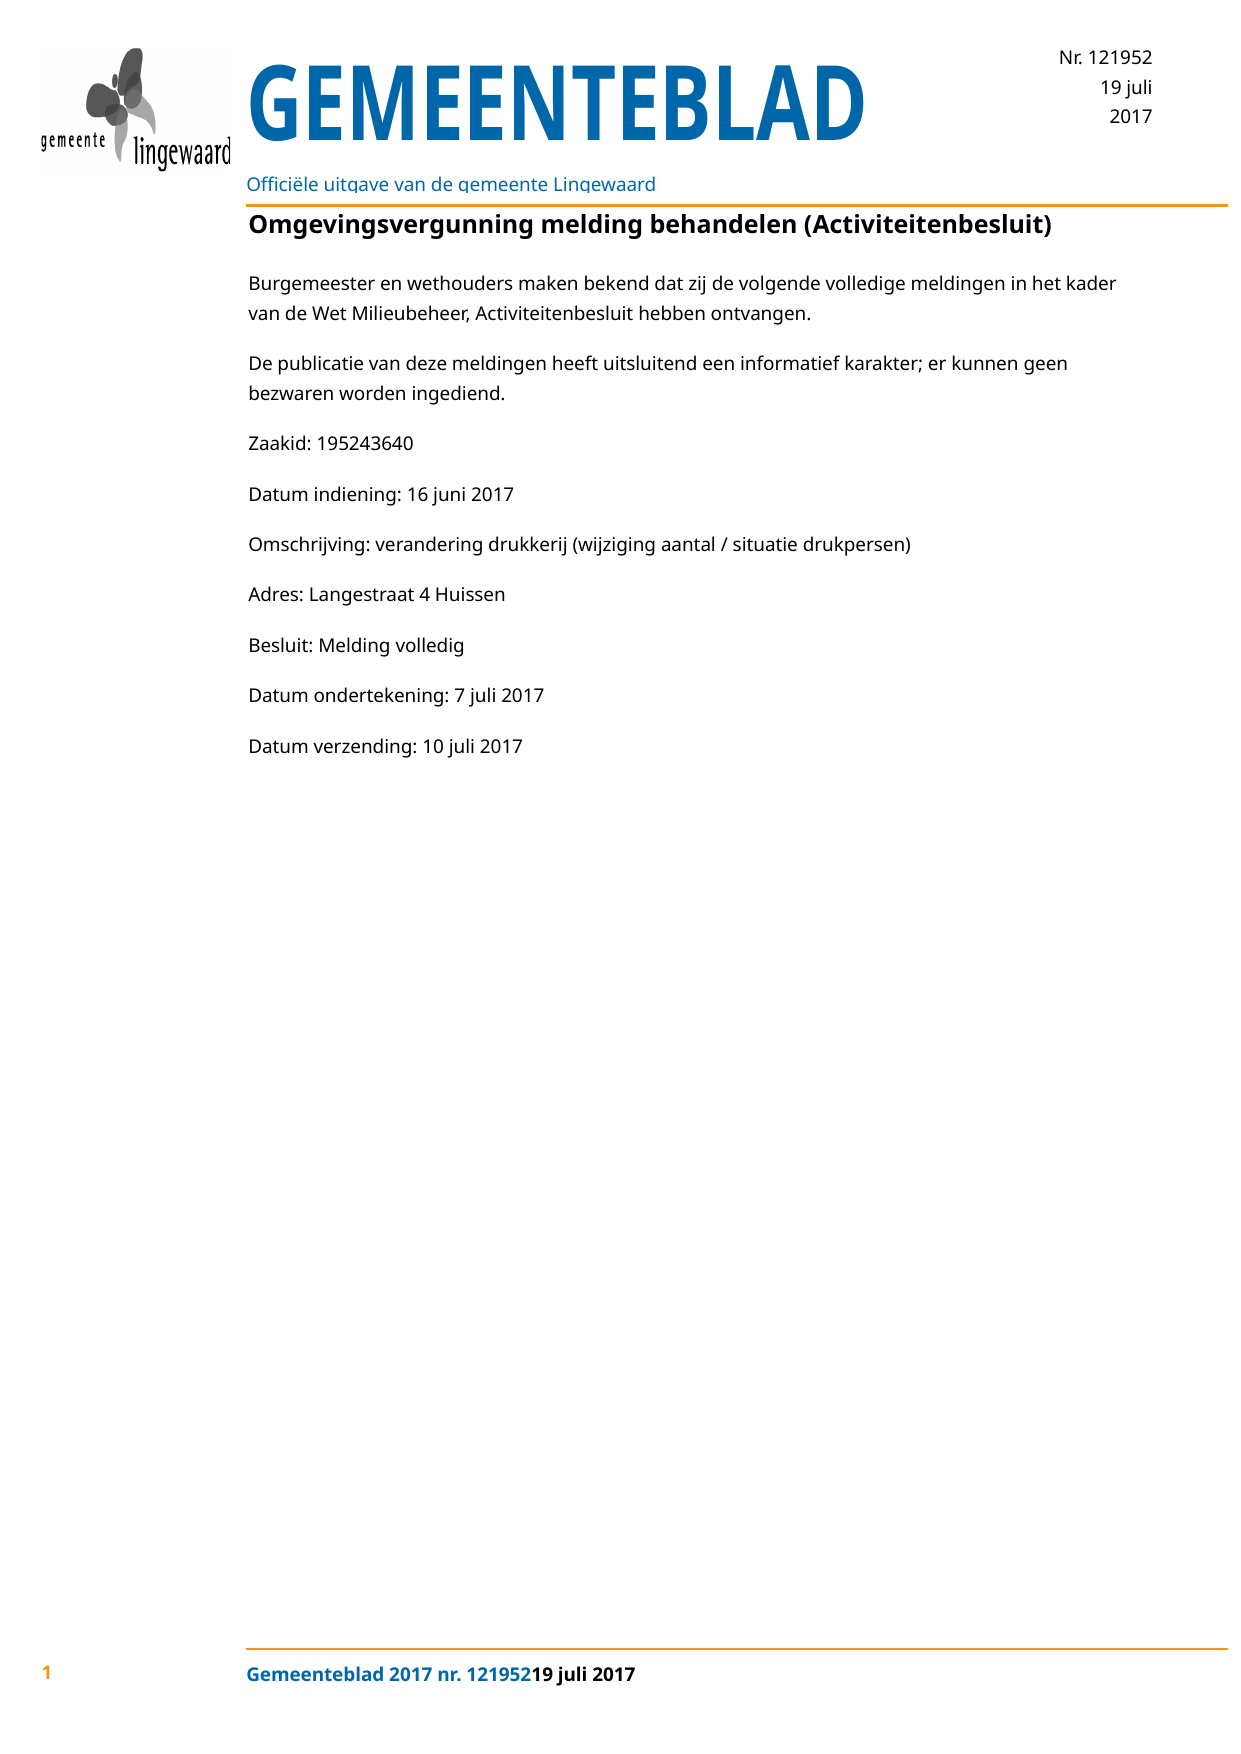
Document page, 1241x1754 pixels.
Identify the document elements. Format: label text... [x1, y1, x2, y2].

text Besluit: Melding volledig [248, 632, 1152, 658]
text Adres: Langestraat 4 Huissen [248, 582, 1152, 607]
text Burgemeester en wethouders maken bekend dat zij de volgende volledige meldingen in het kader van de Wet Milieubeheer, Activiteitenbesluit hebben ontvangen. [248, 270, 1152, 326]
text Datum verzending: 10 juli 2017 [248, 733, 1152, 758]
text De publicatie van deze meldingen heeft uitsluitend een informatief karakter; er kunnen geen bezwaren worden ingediend. [248, 350, 1152, 406]
text Omschrijving: verandering drukkerij (wijziging aantal / situatie drukpersen) [248, 531, 1152, 557]
text Zaakid: 195243640 [248, 430, 1152, 456]
text Datum ondertekening: 7 juli 2017 [248, 682, 1152, 708]
picture [41, 47, 231, 172]
text Omgevingsvergunning melding behandelen (Activiteitenbesluit) [248, 207, 1152, 241]
text Datum indiening: 16 juni 2017 [248, 481, 1152, 506]
